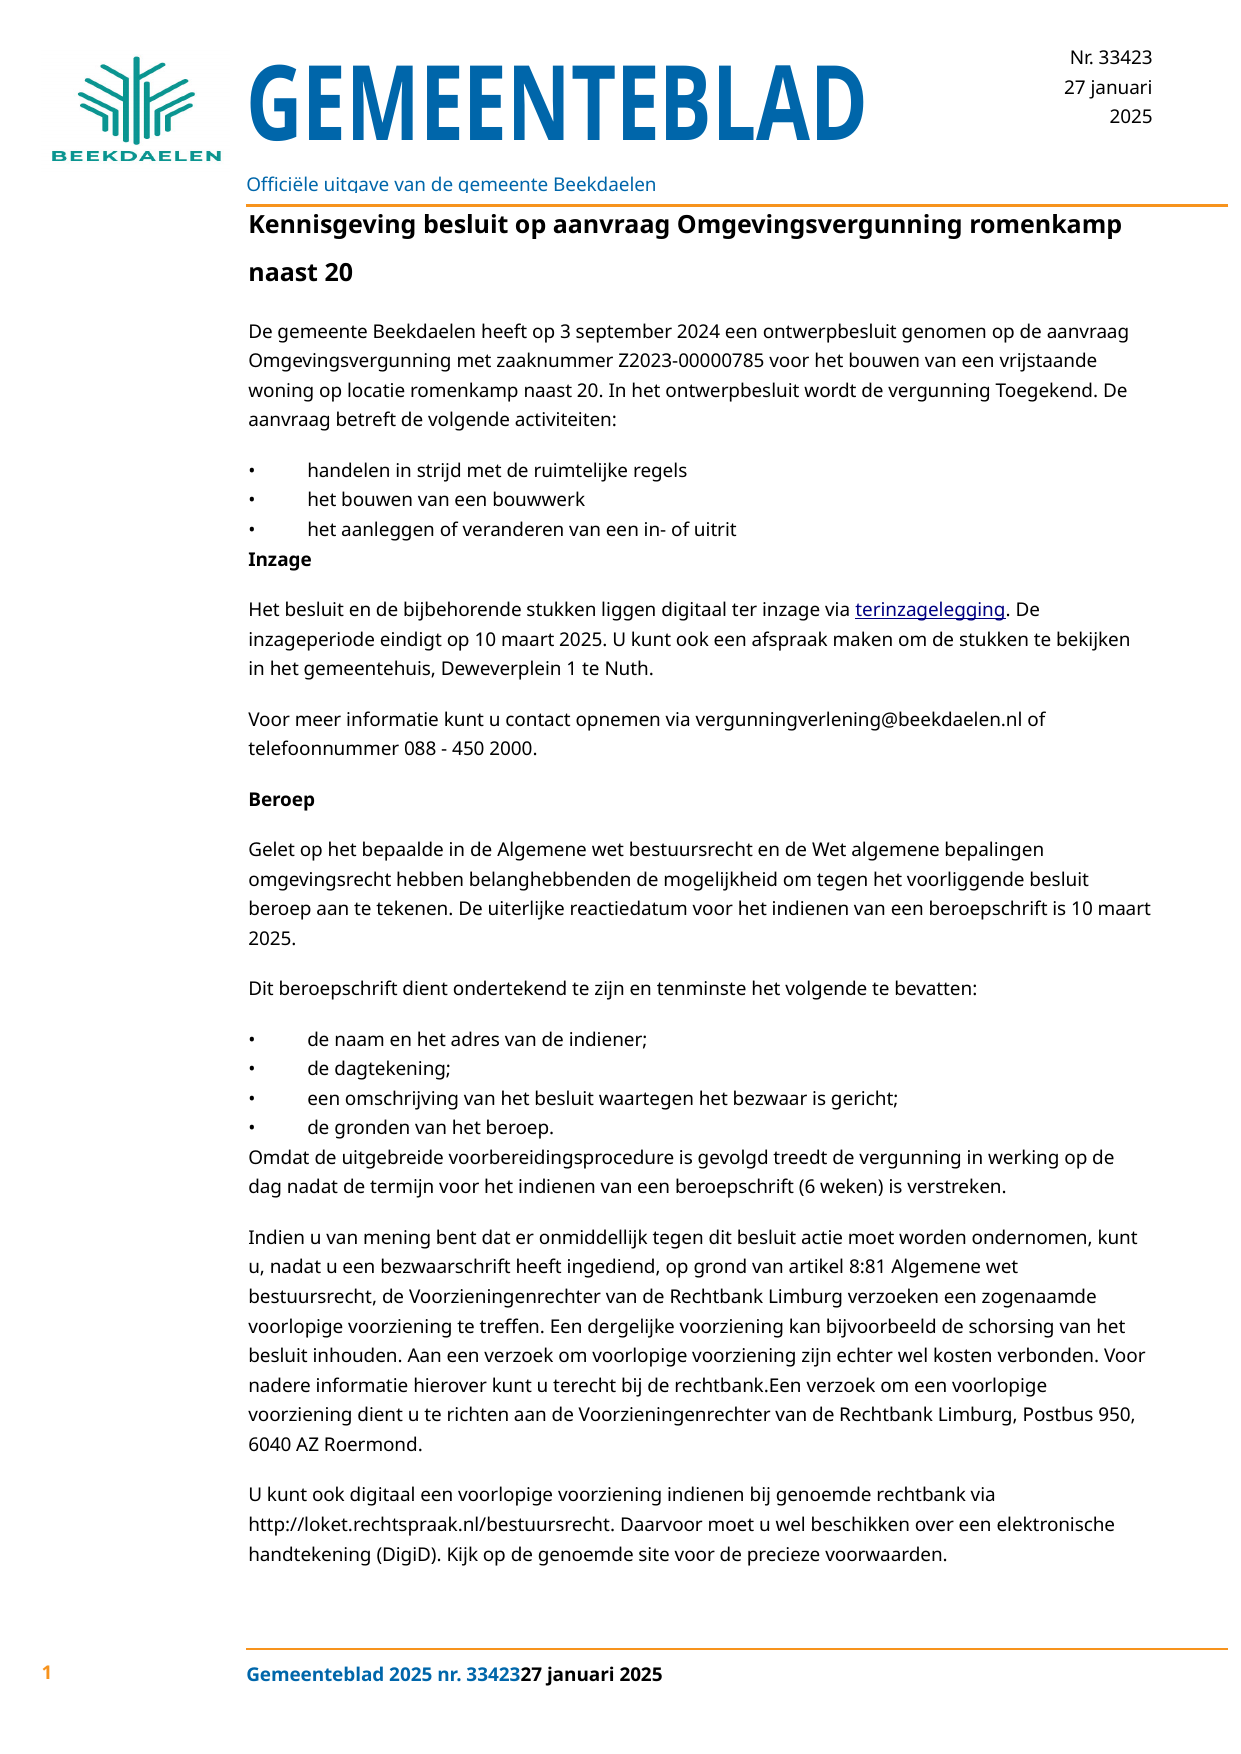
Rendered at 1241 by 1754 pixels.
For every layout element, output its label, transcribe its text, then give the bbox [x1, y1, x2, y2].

list een omschrijving van het besluit waartegen het bezwaar is gericht; [248, 1085, 1152, 1111]
text Kennisgeving besluit op aanvraag Omgevingsvergunning romenkamp naast 20 [248, 207, 1152, 288]
picture [41, 47, 231, 172]
list het aanleggen of veranderen van een in- of uitrit [248, 516, 1152, 542]
text De gemeente Beekdaelen heeft op 3 september 2024 een ontwerpbesluit genomen op de aanvraag Omgevingsvergunning met zaaknummer Z2023-00000785 voor het bouwen van een vrijstaande woning op locatie romenkamp naast 20. In het ontwerpbesluit wordt de vergunning Toegekend. De aanvraag betreft de volgende activiteiten: [248, 318, 1152, 432]
text Gelet op het bepaalde in ­de Al­ge­mene wet be­stuurs­recht en de Wet algemene bepalingen omgevingsrecht hebben belanghebbenden de mogelijkheid om tegen het voorliggende besluit beroep aan te tekenen. De uiterlijke reactiedatum voor het indienen van een beroepschrift is 10 maart 2025. [248, 836, 1152, 951]
list de gronden van het beroep. [248, 1114, 1152, 1140]
list de naam en het adres van de indiener; [248, 1026, 1152, 1052]
text Voor meer informatie kunt u contact opnemen via vergunningverlening@beekdaelen.nl of telefoonnummer 088 - 450 2000. [248, 706, 1152, 761]
text Inzage [248, 546, 1152, 572]
text Dit beroepschrift dient ondertekend te zijn en tenminste het volgende te bevatten: [248, 975, 1152, 1001]
text Beroep [248, 786, 1152, 812]
text U kunt ook digitaal een voorlopige voorziening indienen bij genoemde rechtbank via http://loket.rechtspraak.nl/bestuursrecht. Daarvoor moet u wel beschikken over een elektronische handtekening (DigiD). Kijk op de genoemde site voor de precieze voorwaarden. [248, 1482, 1152, 1567]
list het bouwen van een bouwwerk [248, 487, 1152, 512]
text Het besluit en de bijbehorende stukken liggen digitaal ter inzage via terinzagelegging. De inzageperiode eindigt op 10 maart 2025. U kunt ook een afspraak maken om de stukken te bekijken in het gemeentehuis, Deweverplein 1 te Nuth. [248, 596, 1152, 681]
list de dagtekening; [248, 1055, 1152, 1081]
list handelen in strijd met de ruimtelijke regels [248, 457, 1152, 483]
text Omdat de uitgebreide voorbereidingsprocedure is gevolgd treedt de vergunning in werking op de dag nadat de termijn voor het indienen van een beroepschrift (6 weken) is verstreken. [248, 1144, 1152, 1199]
text Indien u van mening bent dat er onmiddellijk tegen dit besluit actie moet worden ondernomen, kunt u, nadat u een bezwaarschrift heeft ingediend, op grond van artikel 8:81 Algemene wet bestuursrecht, de Voorzieningenrechter van de Rechtbank Limburg verzoeken een zogenaamde voorlopige voorziening te treffen. Een dergelijke voorziening kan bijvoorbeeld de schorsing van het besluit inhouden. Aan een verzoek om voorlopige voorziening zijn echter wel kosten verbonden. Voor nadere informatie hierover kunt u terecht bij de rechtbank.Een verzoek om een voorlopige voorziening dient u te richten aan de Voorzieningenrechter van de Rechtbank Limburg, Postbus 950, 6040 AZ Roermond. [248, 1224, 1152, 1457]
